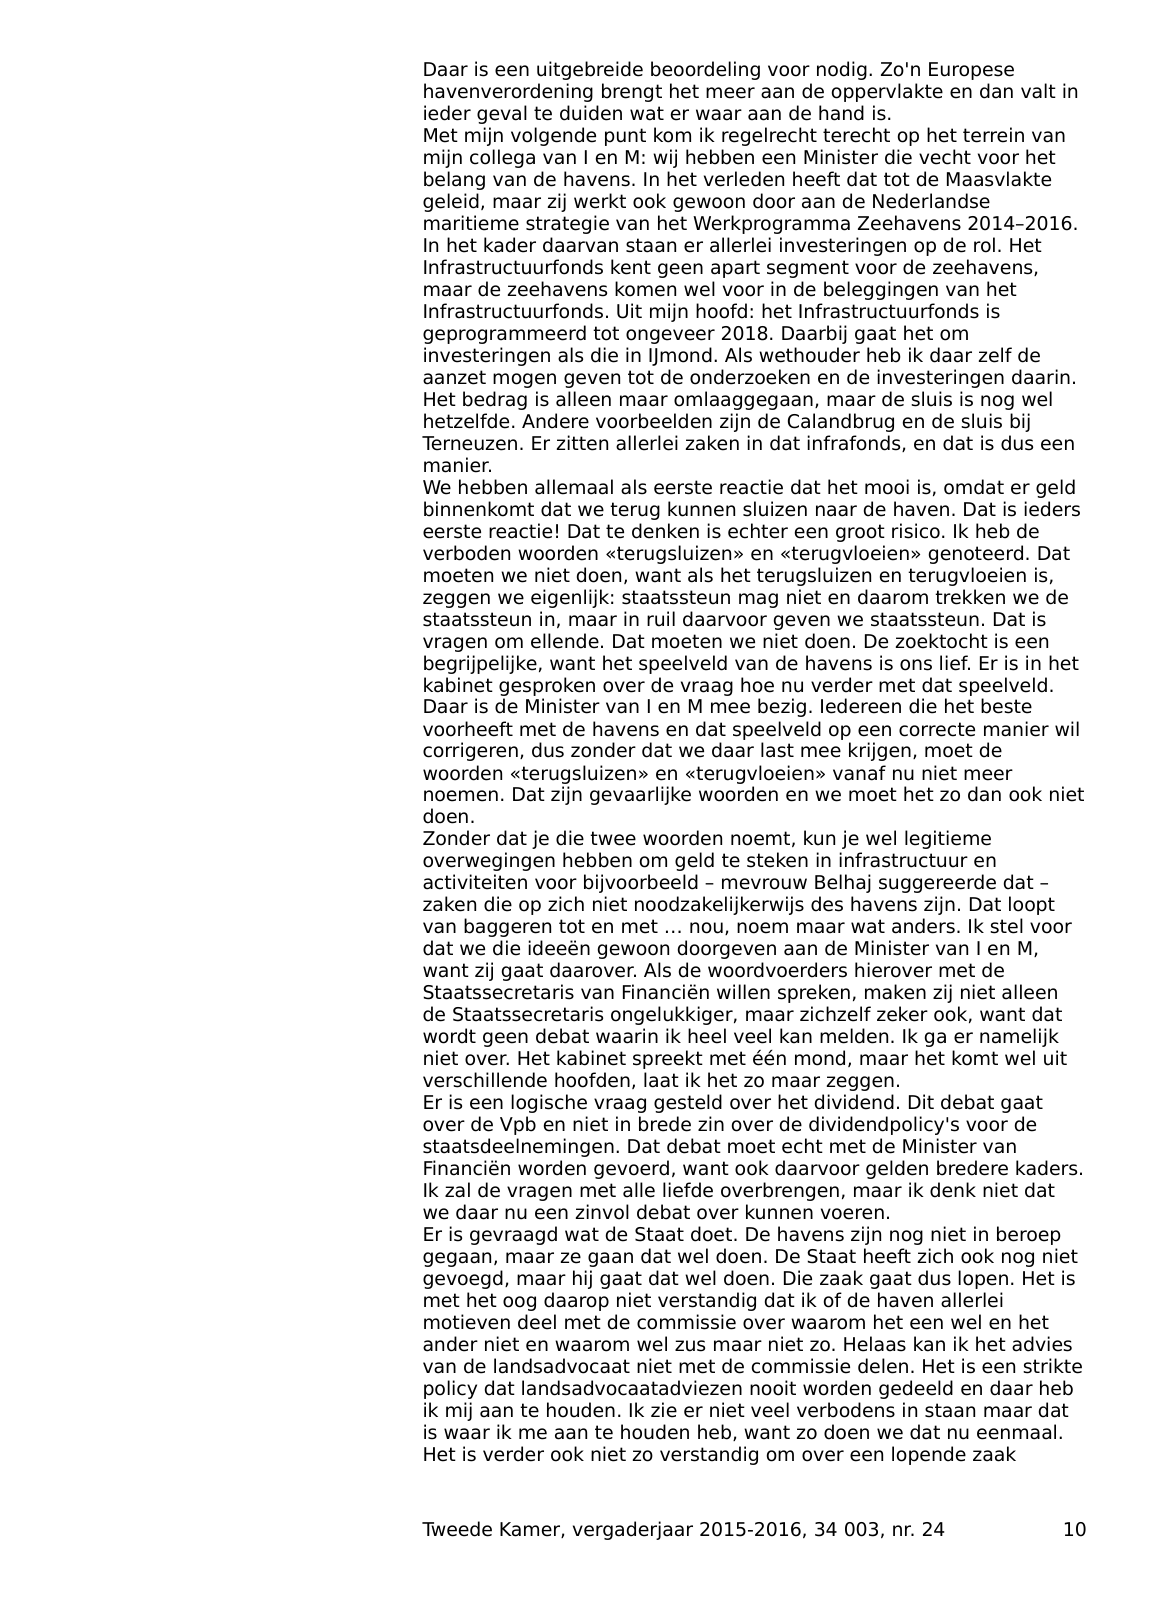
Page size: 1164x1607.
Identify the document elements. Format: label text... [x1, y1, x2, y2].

text Met mijn volgende punt kom ik regelrecht terecht op het terrein van mijn collega van I en M: wij hebben een Minister die vecht voor het belang van de havens. In het verleden heeft dat tot de Maasvlakte geleid, maar zij werkt ook gewoon door aan de Nederlandse maritieme strategie van het Werkprogramma Zeehavens 2014–2016. In het kader daarvan staan er allerlei investeringen op de rol. Het Infrastructuurfonds kent geen apart segment voor de zeehavens, maar de zeehavens komen wel voor in de beleggingen van het Infrastructuurfonds. Uit mijn hoofd: het Infrastructuurfonds is geprogrammeerd tot ongeveer 2018. Daarbij gaat het om investeringen als die in IJmond. Als wethouder heb ik daar zelf de aanzet mogen geven tot de onderzoeken en de investeringen daarin. Het bedrag is alleen maar omlaaggegaan, maar de sluis is nog wel hetzelfde. Andere voorbeelden zijn de Calandbrug en de sluis bij Terneuzen. Er zitten allerlei zaken in dat infrafonds, en dat is dus een manier. [422, 125, 1087, 477]
text Er is een logische vraag gesteld over het dividend. Dit debat gaat over de Vpb en niet in brede zin over de dividendpolicy's voor de staatsdeelnemingen. Dat debat moet echt met de Minister van Financiën worden gevoerd, want ook daarvoor gelden bredere kaders. Ik zal de vragen met alle liefde overbrengen, maar ik denk niet dat we daar nu een zinvol debat over kunnen voeren. [422, 1092, 1087, 1224]
text We hebben allemaal als eerste reactie dat het mooi is, omdat er geld binnenkomt dat we terug kunnen sluizen naar de haven. Dat is ieders eerste reactie! Dat te denken is echter een groot risico. Ik heb de verboden woorden «terugsluizen» en «terugvloeien» genoteerd. Dat moeten we niet doen, want als het terugsluizen en terugvloeien is, zeggen we eigenlijk: staatssteun mag niet en daarom trekken we de staatssteun in, maar in ruil daarvoor geven we staatssteun. Dat is vragen om ellende. Dat moeten we niet doen. De zoektocht is een begrijpelijke, want het speelveld van de havens is ons lief. Er is in het kabinet gesproken over de vraag hoe nu verder met dat speelveld. Daar is de Minister van I en M mee bezig. Iedereen die het beste voorheeft met de havens en dat speelveld op een correcte manier wil corrigeren, dus zonder dat we daar last mee krijgen, moet de woorden «terugsluizen» en «terugvloeien» vanaf nu niet meer noemen. Dat zijn gevaarlijke woorden en we moet het zo dan ook niet doen. [422, 477, 1087, 828]
text Daar is een uitgebreide beoordeling voor nodig. Zo'n Europese havenverordening brengt het meer aan de oppervlakte en dan valt in ieder geval te duiden wat er waar aan de hand is. [422, 59, 1087, 125]
text Zonder dat je die twee woorden noemt, kun je wel legitieme overwegingen hebben om geld te steken in infrastructuur en activiteiten voor bijvoorbeeld – mevrouw Belhaj suggereerde dat – zaken die op zich niet noodzakelijkerwijs des havens zijn. Dat loopt van baggeren tot en met … nou, noem maar wat anders. Ik stel voor dat we die ideeën gewoon doorgeven aan de Minister van I en M, want zij gaat daarover. Als de woordvoerders hierover met de Staatssecretaris van Financiën willen spreken, maken zij niet alleen de Staatssecretaris ongelukkiger, maar zichzelf zeker ook, want dat wordt geen debat waarin ik heel veel kan melden. Ik ga er namelijk niet over. Het kabinet spreekt met één mond, maar het komt wel uit verschillende hoofden, laat ik het zo maar zeggen. [422, 828, 1087, 1092]
text Er is gevraagd wat de Staat doet. De havens zijn nog niet in beroep gegaan, maar ze gaan dat wel doen. De Staat heeft zich ook nog niet gevoegd, maar hij gaat dat wel doen. Die zaak gaat dus lopen. Het is met het oog daarop niet verstandig dat ik of de haven allerlei motieven deel met de commissie over waarom het een wel en het ander niet en waarom wel zus maar niet zo. Helaas kan ik het advies van de landsadvocaat niet met de commissie delen. Het is een strikte policy dat landsadvocaatadviezen nooit worden gedeeld en daar heb ik mij aan te houden. Ik zie er niet veel verbodens in staan maar dat is waar ik me aan te houden heb, want zo doen we dat nu eenmaal. Het is verder ook niet zo verstandig om over een lopende zaak [422, 1224, 1087, 1466]
